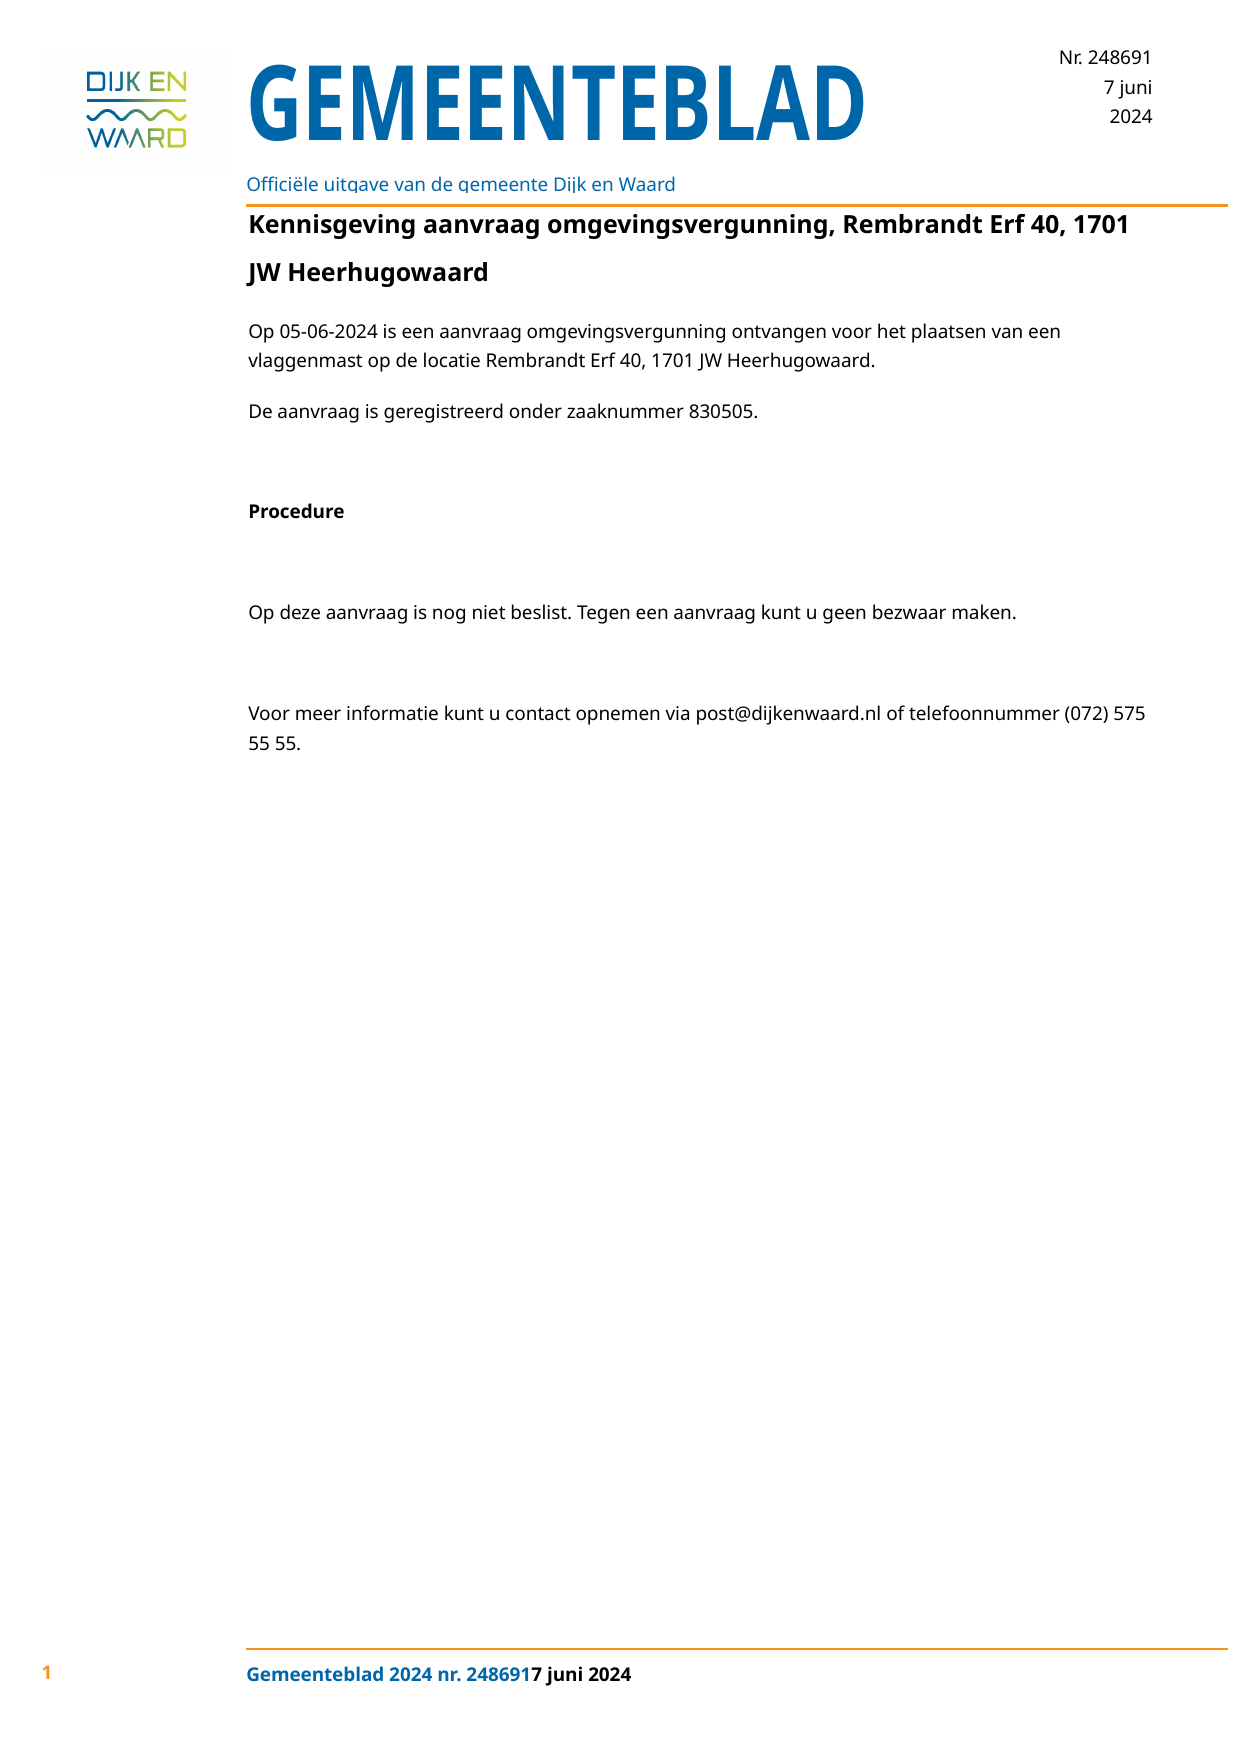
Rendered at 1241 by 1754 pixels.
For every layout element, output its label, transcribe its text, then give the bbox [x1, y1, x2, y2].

text Op 05-06-2024 is een aanvraag omgevingsvergunning ontvangen voor het plaatsen van een vlaggenmast op de locatie Rembrandt Erf 40, 1701 JW Heerhugowaard. [248, 318, 1152, 373]
text Procedure [248, 499, 1152, 524]
text Kennisgeving aanvraag omgevingsvergunning, Rembrandt Erf 40, 1701 JW Heerhugowaard [248, 207, 1152, 288]
text Voor meer informatie kunt u contact opnemen via post@dijkenwaard.nl of telefoonnummer (072) 575 55 55. [248, 700, 1152, 756]
picture [41, 47, 231, 172]
text Op deze aanvraag is nog niet beslist. Tegen een aanvraag kunt u geen bezwaar maken. [248, 599, 1152, 625]
text De aanvraag is geregistreerd onder zaaknummer 830505. [248, 398, 1152, 424]
